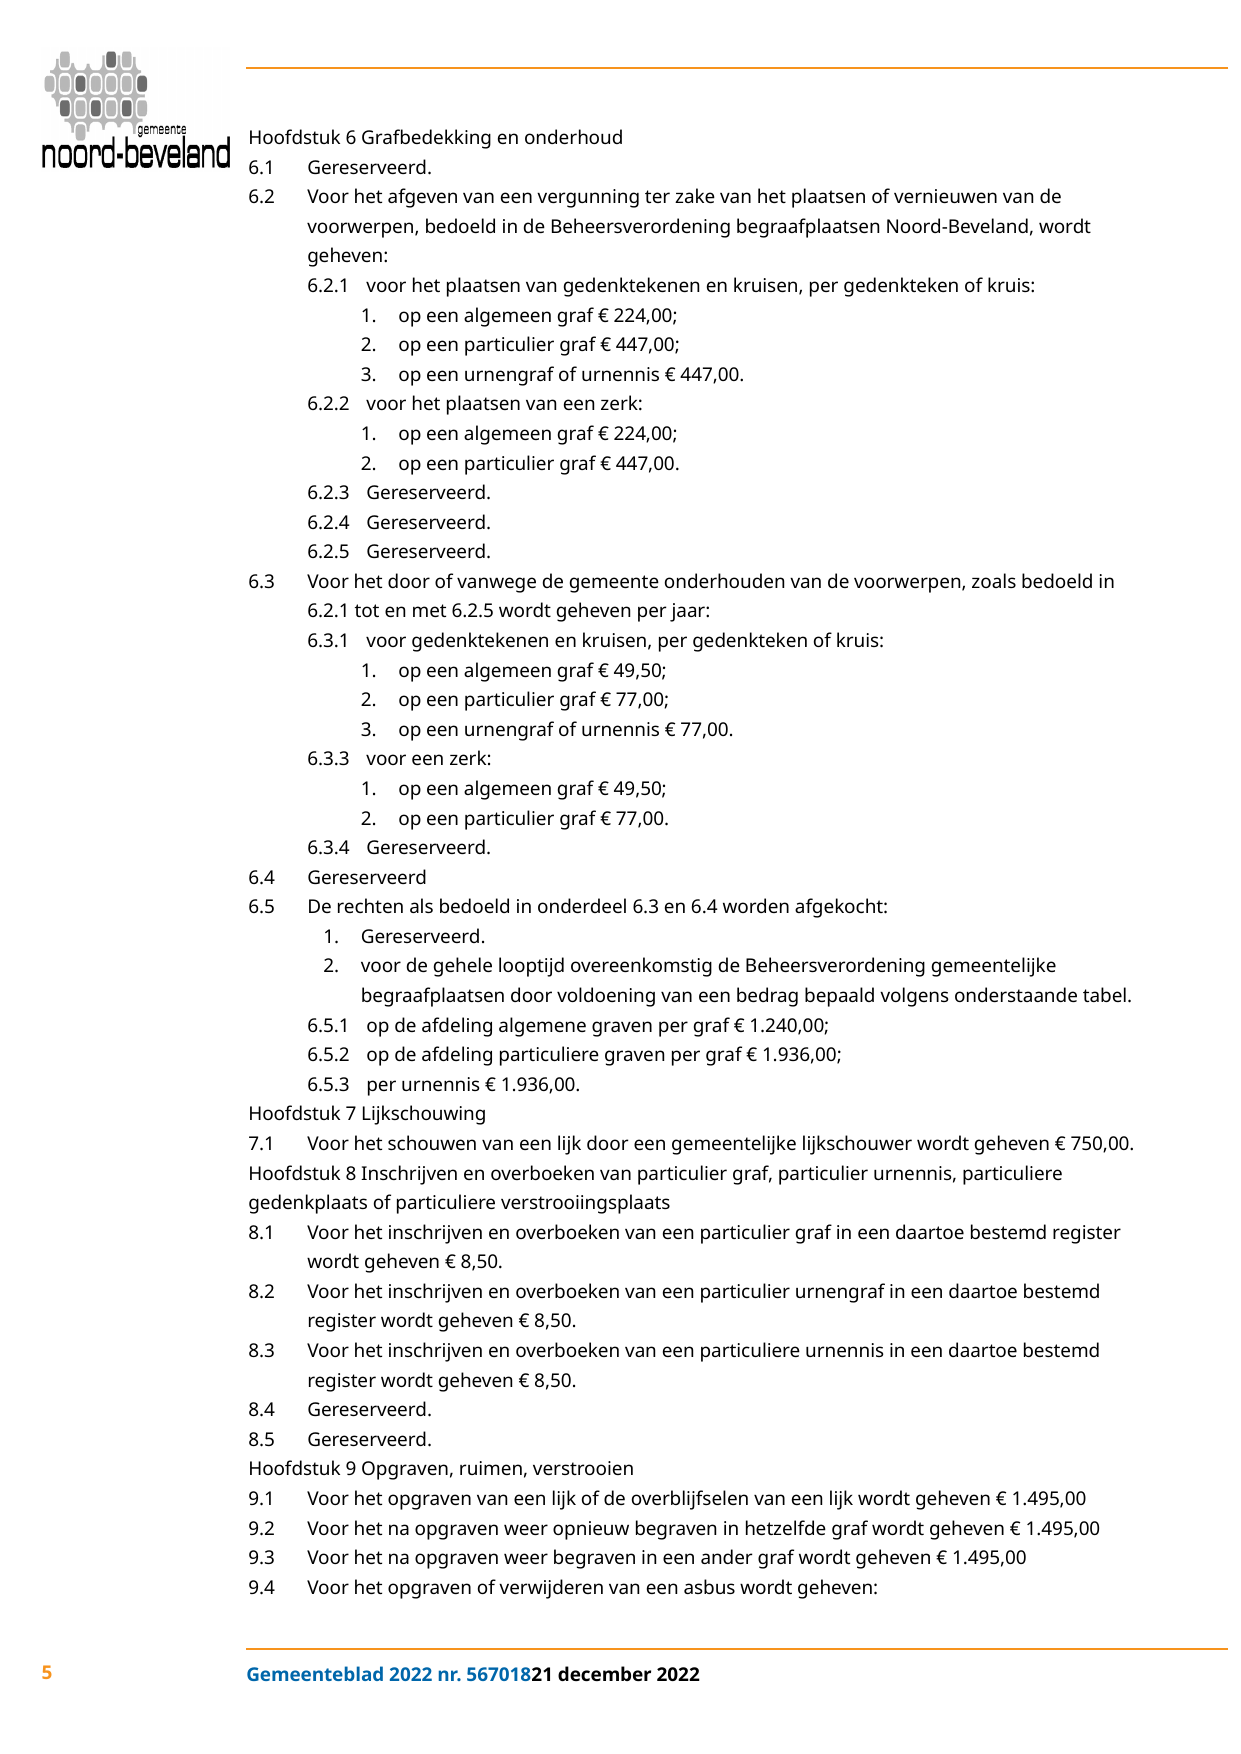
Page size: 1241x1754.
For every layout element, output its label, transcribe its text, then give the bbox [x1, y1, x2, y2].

list op een particulier graf € 77,00. [361, 805, 1152, 831]
list Voor het door of vanwege de gemeente onderhouden van de voorwerpen, zoals bedoeld in 6.2.1 tot en met 6.2.5 wordt geheven per jaar: [248, 568, 1152, 623]
list Gereserveerd. [307, 538, 1152, 564]
list voor de gehele looptijd overeenkomstig de Beheersverordening gemeentelijke begraafplaatsen door voldoening van een bedrag bepaald volgens onderstaande tabel. [323, 953, 1152, 1008]
text Hoofdstuk 7 Lijkschouwing [248, 1101, 1152, 1126]
list Voor het schouwen van een lijk door een gemeentelijke lijkschouwer wordt geheven € 750,00. [248, 1130, 1152, 1156]
list op een algemeen graf € 49,50; [361, 775, 1152, 801]
list voor het plaatsen van gedenktekenen en kruisen, per gedenkteken of kruis: [307, 272, 1152, 298]
list Voor het na opgraven weer opnieuw begraven in hetzelfde graf wordt geheven € 1.495,00 [248, 1515, 1152, 1541]
list op een urnengraf of urnennis € 447,00. [361, 361, 1152, 387]
list Gereserveerd. [307, 509, 1152, 535]
list Gereserveerd. [323, 923, 1152, 949]
list Gereserveerd. [248, 1396, 1152, 1422]
picture [41, 47, 231, 172]
list Voor het inschrijven en overboeken van een particulier graf in een daartoe bestemd register wordt geheven € 8,50. [248, 1219, 1152, 1274]
list Voor het opgraven of verwijderen van een asbus wordt geheven: [248, 1574, 1152, 1600]
list Gereserveerd. [307, 834, 1152, 860]
list Gereserveerd. [307, 479, 1152, 505]
list Voor het na opgraven weer begraven in een ander graf wordt geheven € 1.495,00 [248, 1544, 1152, 1570]
list Gereserveerd. [248, 154, 1152, 180]
list op een particulier graf € 447,00. [361, 450, 1152, 476]
list op een particulier graf € 447,00; [361, 331, 1152, 357]
list Voor het inschrijven en overboeken van een particuliere urnennis in een daartoe bestemd register wordt geheven € 8,50. [248, 1337, 1152, 1393]
list op de afdeling algemene graven per graf € 1.240,00; [307, 1012, 1152, 1038]
list Voor het afgeven van een vergunning ter zake van het plaatsen of vernieuwen van de voorwerpen, bedoeld in de Beheersverordening begraafplaatsen Noord-Beveland, wordt geheven: [248, 183, 1152, 268]
list op een algemeen graf € 224,00; [361, 420, 1152, 446]
list per urnennis € 1.936,00. [307, 1071, 1152, 1097]
list De rechten als bedoeld in onderdeel 6.3 en 6.4 worden afgekocht: [248, 893, 1152, 919]
list Gereserveerd [248, 864, 1152, 890]
list Voor het inschrijven en overboeken van een particulier urnengraf in een daartoe bestemd register wordt geheven € 8,50. [248, 1278, 1152, 1333]
list op de afdeling particuliere graven per graf € 1.936,00; [307, 1041, 1152, 1067]
text Hoofdstuk 6 Grafbedekking en onderhoud [248, 124, 1152, 150]
list voor het plaatsen van een zerk: [307, 391, 1152, 416]
list Gereserveerd. [248, 1426, 1152, 1452]
list op een urnengraf of urnennis € 77,00. [361, 716, 1152, 742]
text Hoofdstuk 8 Inschrijven en overboeken van particulier graf, particulier urnennis, particuliere gedenkplaats of particuliere verstrooiingsplaats [248, 1160, 1152, 1215]
text Hoofdstuk 9 Opgraven, ruimen, verstrooien [248, 1456, 1152, 1481]
list op een particulier graf € 77,00; [361, 686, 1152, 712]
list op een algemeen graf € 49,50; [361, 657, 1152, 683]
list voor een zerk: [307, 746, 1152, 771]
list Voor het opgraven van een lijk of de overblijfselen van een lijk wordt geheven € 1.495,00 [248, 1485, 1152, 1511]
list voor gedenktekenen en kruisen, per gedenkteken of kruis: [307, 627, 1152, 653]
list op een algemeen graf € 224,00; [361, 302, 1152, 328]
